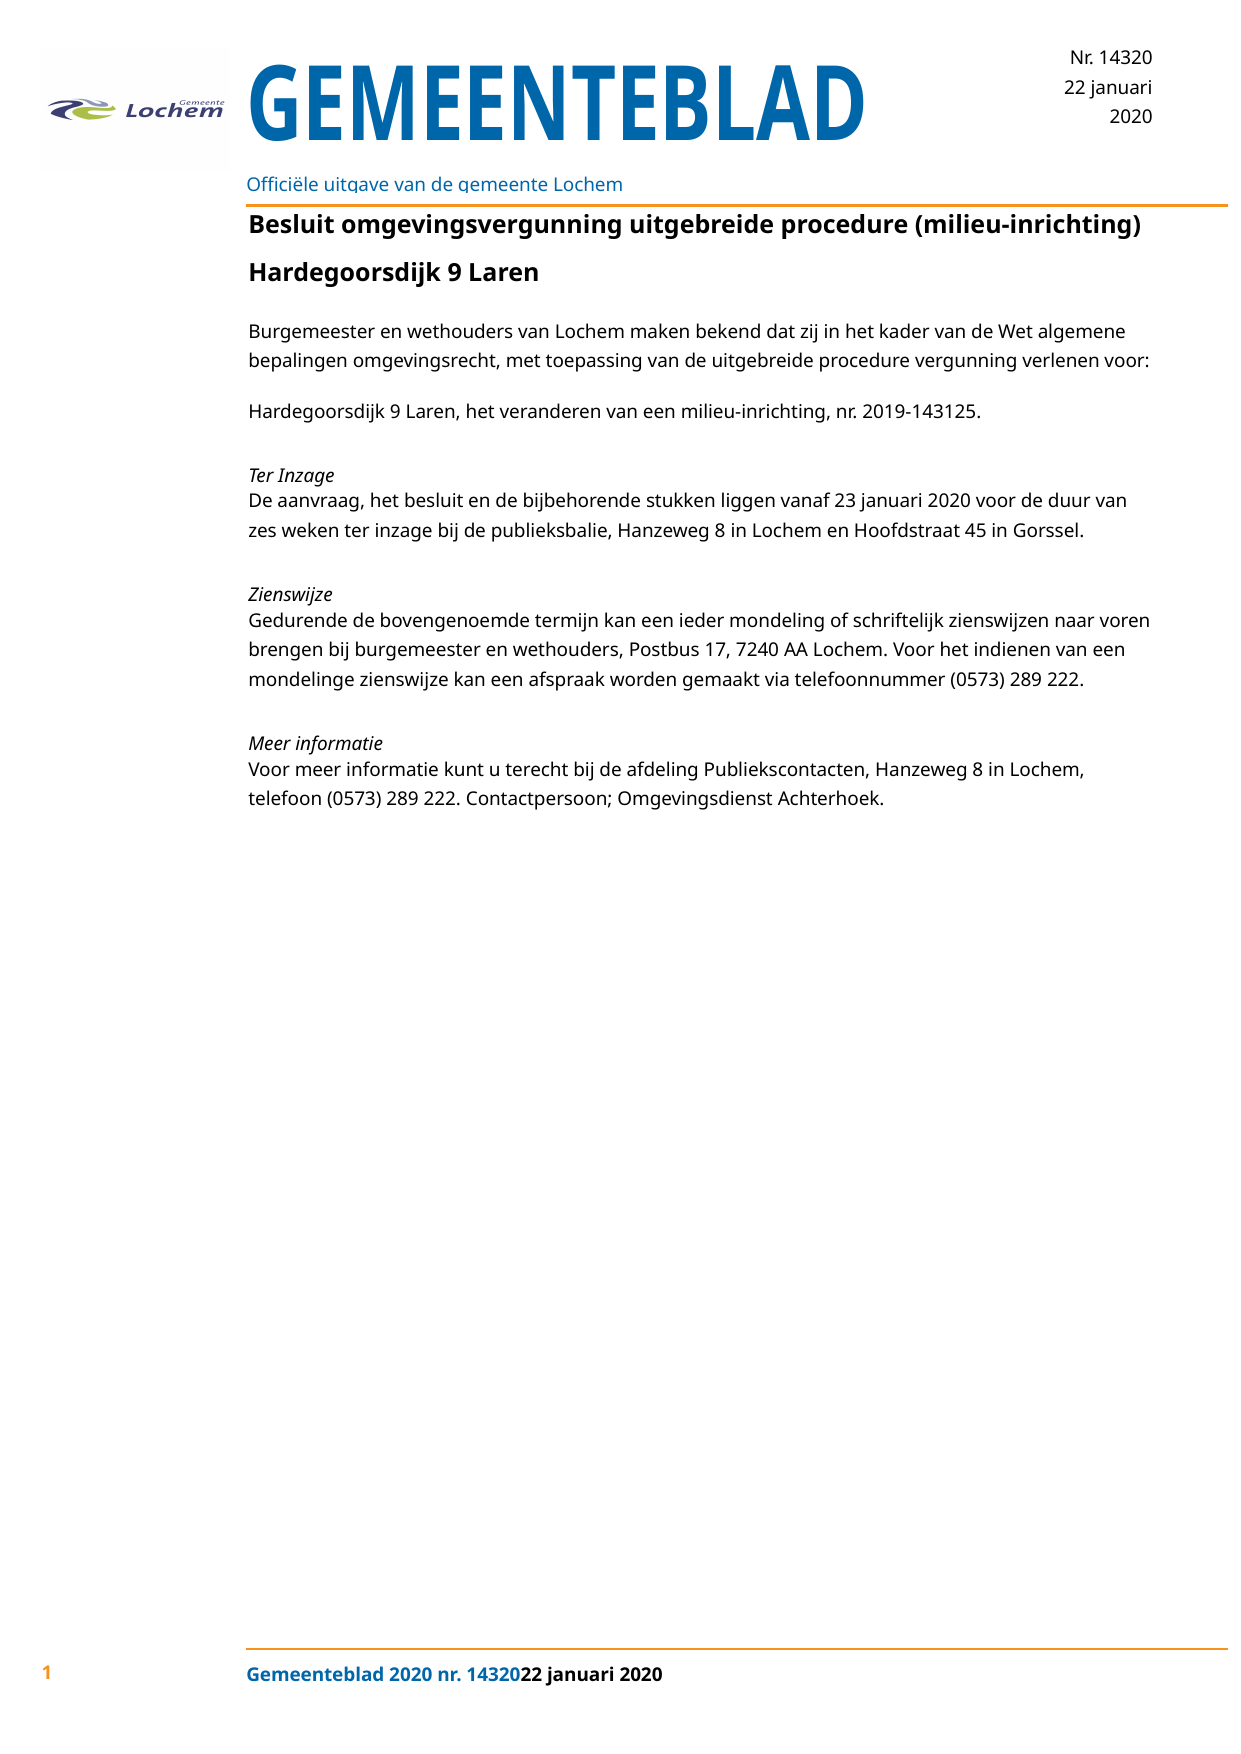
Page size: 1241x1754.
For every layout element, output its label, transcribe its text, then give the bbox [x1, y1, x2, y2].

text Burgemeester en wethouders van Lochem maken bekend dat zij in het kader van de Wet algemene bepalingen omgevingsrecht, met toepassing van de uitgebreide procedure vergunning verlenen voor: [248, 318, 1152, 373]
text Meer informatie [248, 730, 1152, 756]
text Hardegoorsdijk 9 Laren, het veranderen van een milieu-inrichting, nr. 2019-143125. [248, 398, 1152, 424]
text De aanvraag, het besluit en de bijbehorende stukken liggen vanaf 23 januari 2020 voor de duur van zes weken ter inzage bij de publieksbalie, Hanzeweg 8 in Lochem en Hoofdstraat 45 in Gorssel. [248, 488, 1152, 543]
text Ter Inzage [248, 462, 1152, 488]
text Gedurende de bovengenoemde termijn kan een ieder mondeling of schriftelijk zienswijzen naar voren brengen bij burgemeester en wethouders, Postbus 17, 7240 AA Lochem. Voor het indienen van een mondelinge zienswijze kan een afspraak worden gemaakt via telefoonnummer (0573) 289 222. [248, 607, 1152, 692]
picture [41, 47, 231, 172]
text Zienswijze [248, 581, 1152, 607]
text Voor meer informatie kunt u terecht bij de afdeling Publiekscontacten, Hanzeweg 8 in Lochem, telefoon (0573) 289 222. Contactpersoon; Omgevingsdienst Achterhoek. [248, 756, 1152, 811]
text Besluit omgevingsvergunning uitgebreide procedure (milieu-inrichting) Hardegoorsdijk 9 Laren [248, 207, 1152, 288]
